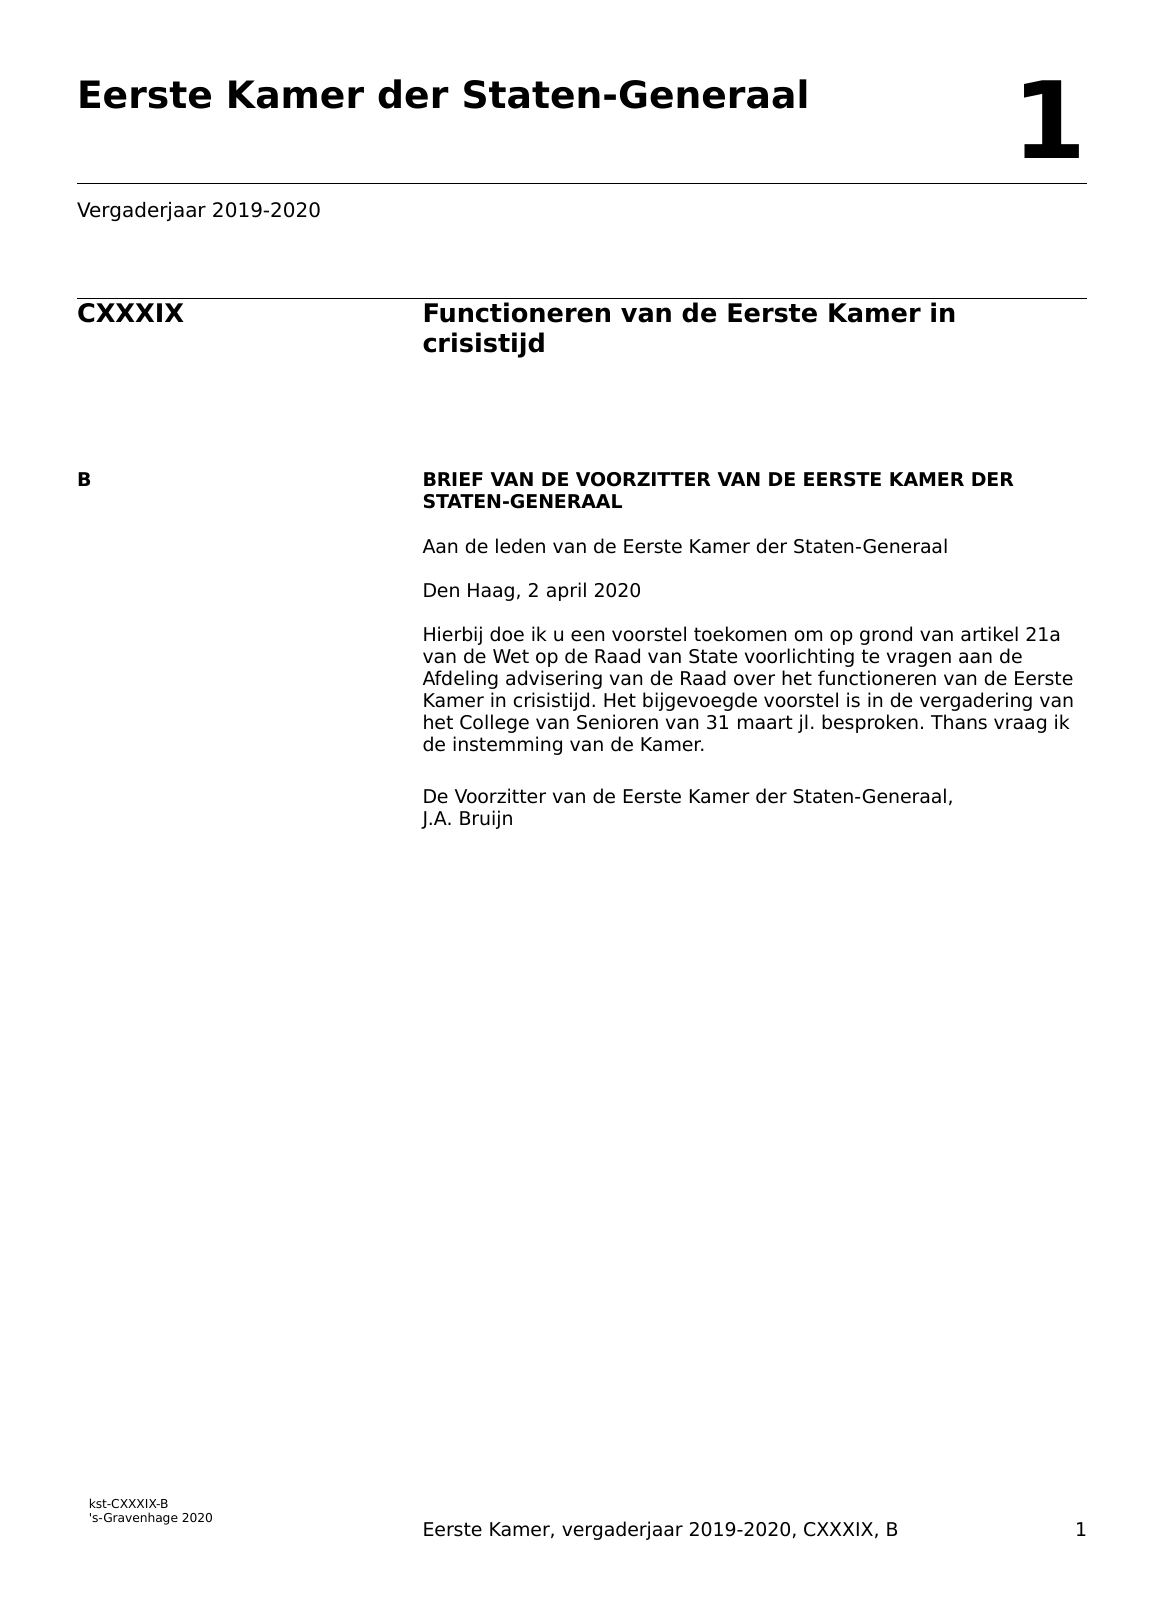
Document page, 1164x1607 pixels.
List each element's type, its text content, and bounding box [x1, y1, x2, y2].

text De Voorzitter van de Eerste Kamer der Staten-Generaal, J.A. Bruijn [422, 786, 1087, 830]
table_cell Vergaderjaar 2019-2020 [77, 184, 1087, 298]
subtitle CXXXIX Functioneren van de Eerste Kamer in crisistijd [77, 299, 1087, 358]
text Aan de leden van de Eerste Kamer der Staten-Generaal [422, 536, 1087, 557]
text 's-Gravenhage 2020 [88, 1511, 323, 1525]
text Den Haag, 2 april 2020 [422, 580, 1087, 602]
subtitle B BRIEF VAN DE VOORZITTER VAN DE EERSTE KAMER DER STATEN-GENERAAL [77, 469, 1087, 513]
text Hierbij doe ik u een voorstel toekomen om op grond van artikel 21a van de Wet op de Raad van State voorlichting te vragen aan de Afdeling advisering van de Raad over het functioneren van de Eerste Kamer in crisistijd. Het bijgevoegde voorstel is in de vergadering van het College van Senioren van 31 maart jl. besproken. Thans vraag ik de instemming van de Kamer. [422, 624, 1087, 756]
table_header Eerste Kamer der Staten-Generaal [77, 59, 886, 183]
table_header 1 [886, 59, 1087, 183]
text kst-CXXXIX-B [88, 1497, 323, 1511]
